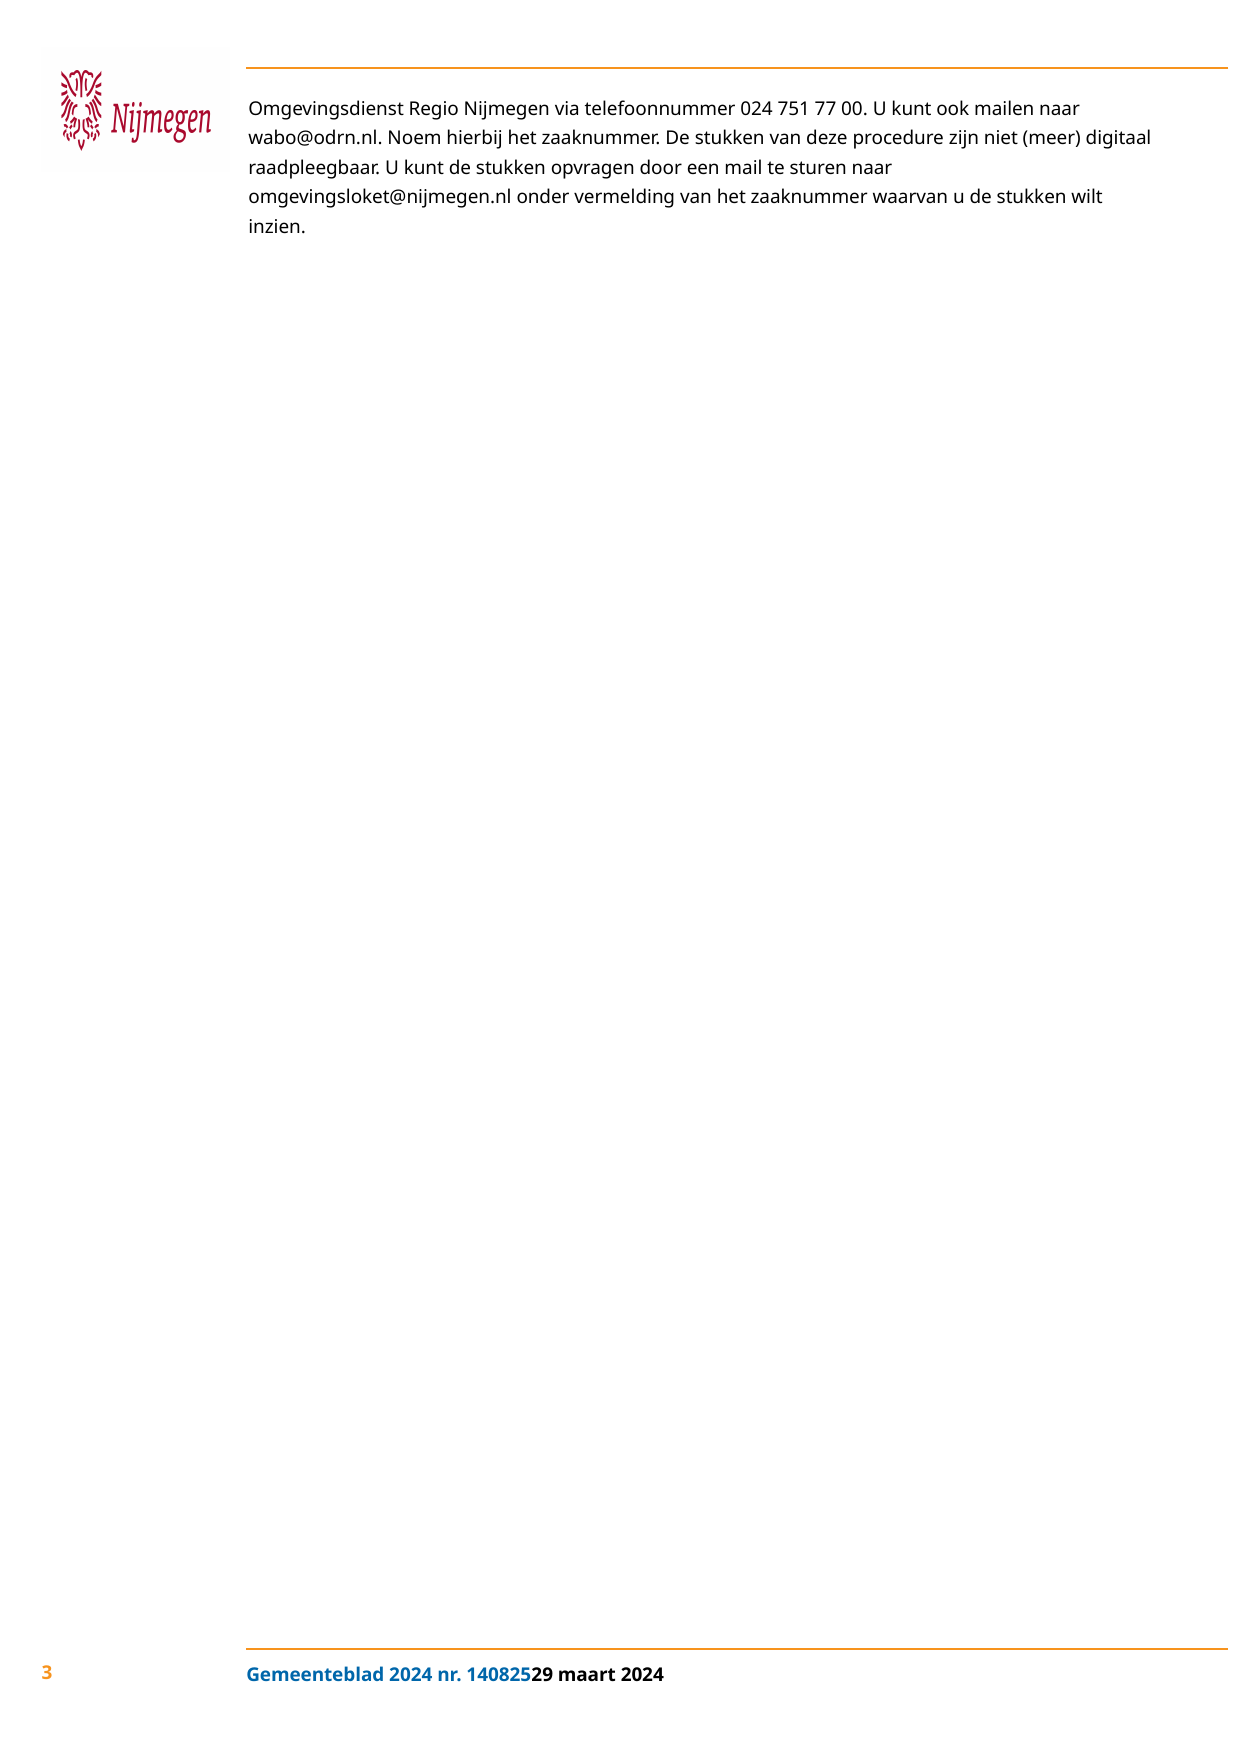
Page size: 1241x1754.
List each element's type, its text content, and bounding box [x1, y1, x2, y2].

text Omgevingsdienst Regio Nijmegen via telefoonnummer 024 751 77 00. U kunt ook mailen naar wabo@odrn.nl. Noem hierbij het zaaknummer. De stukken van deze procedure zijn niet (meer) digitaal raadpleegbaar. U kunt de stukken opvragen door een mail te sturen naar omgevingsloket@nijmegen.nl onder vermelding van het zaaknummer waarvan u de stukken wilt inzien. [248, 95, 1152, 239]
picture [41, 47, 231, 172]
